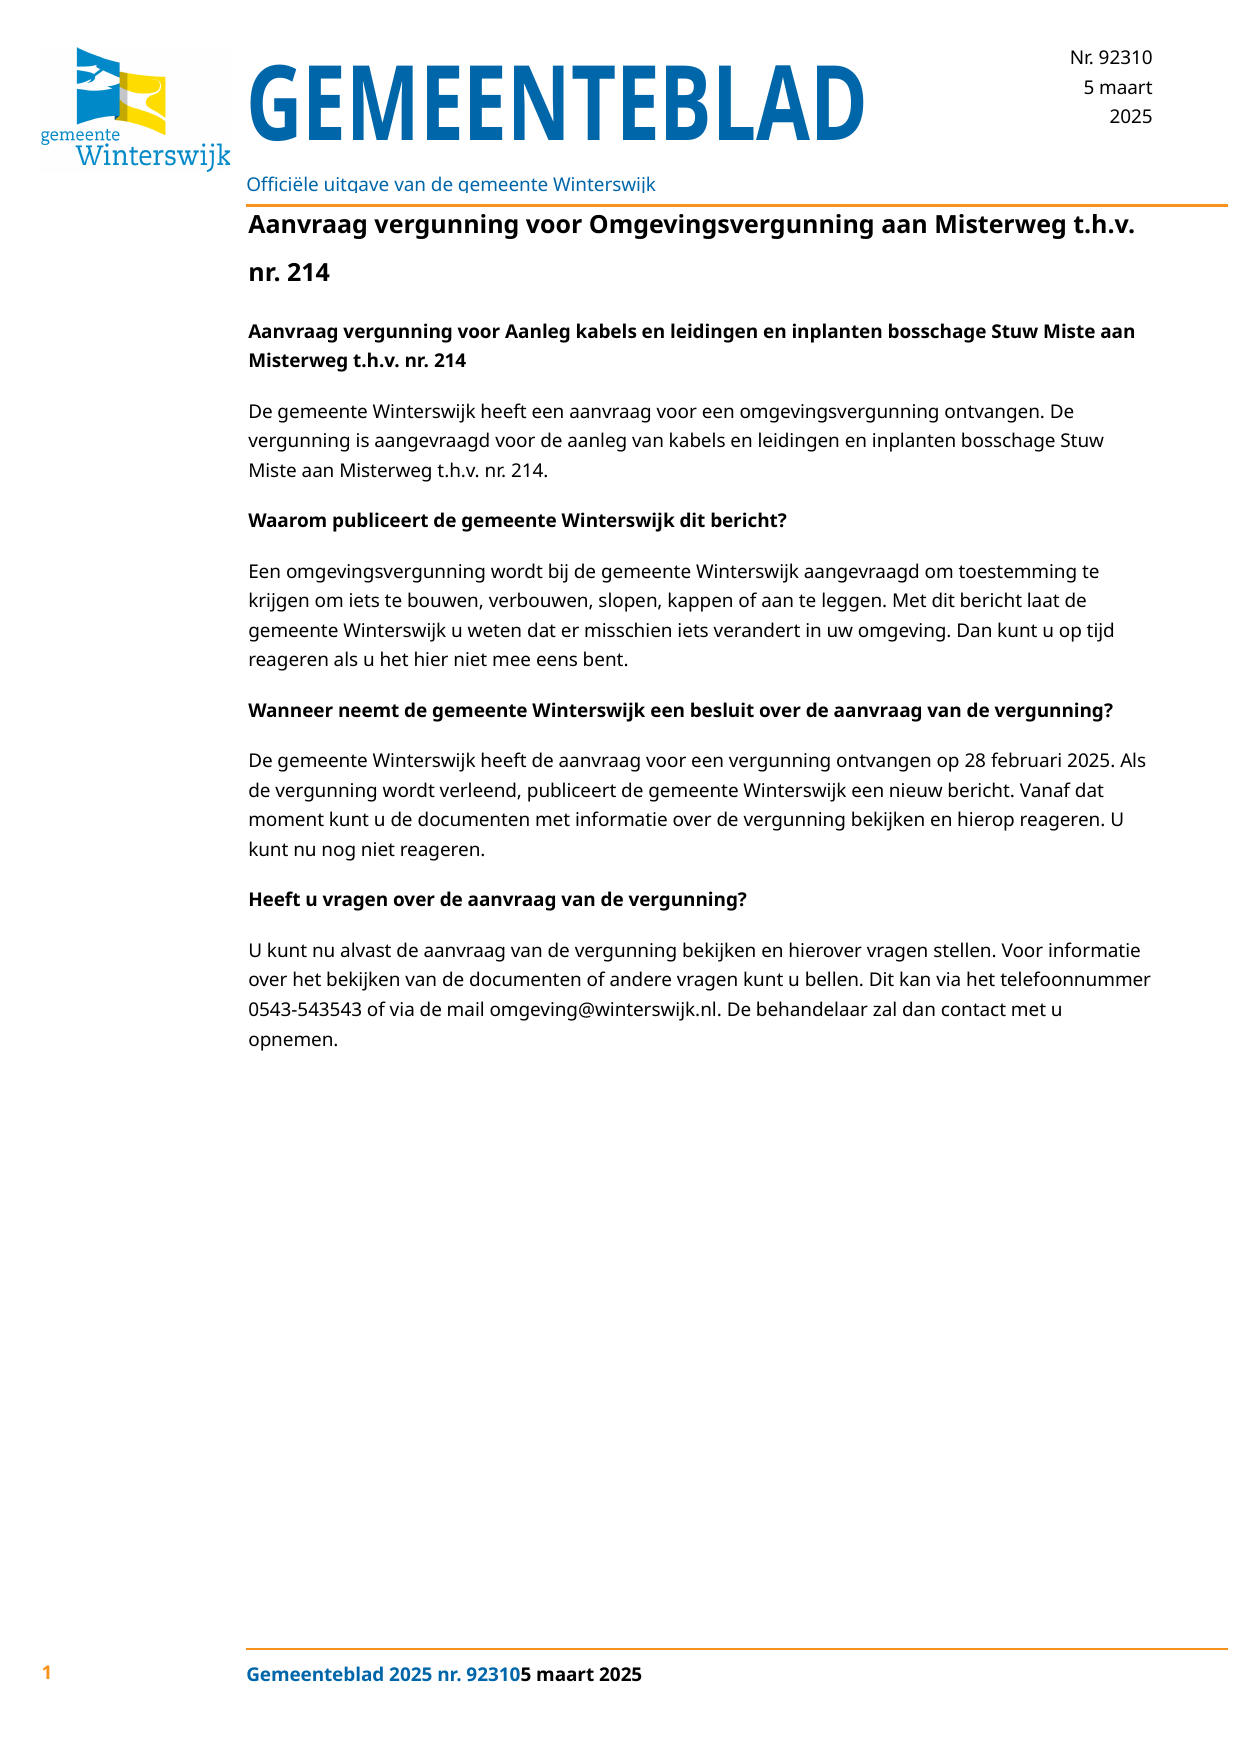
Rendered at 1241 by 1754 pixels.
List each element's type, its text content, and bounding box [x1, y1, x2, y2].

text De gemeente Winterswijk heeft de aanvraag voor een vergunning ontvangen op 28 februari 2025. Als de vergunning wordt verleend, publiceert de gemeente Winterswijk een nieuw bericht. Vanaf dat moment kunt u de documenten met informatie over de vergunning bekijken en hierop reageren. U kunt nu nog niet reageren. [248, 747, 1152, 862]
picture [225, 153, 231, 162]
text Een omgevingsvergunning wordt bij de gemeente Winterswijk aangevraagd om toestemming te krijgen om iets te bouwen, verbouwen, slopen, kappen of aan te leggen. Met dit bericht laat de gemeente Winterswijk u weten dat er misschien iets verandert in uw omgeving. Dan kunt u op tijd reageren als u het hier niet mee eens bent. [248, 558, 1152, 672]
text Waarom publiceert de gemeente Winterswijk dit bericht? [248, 507, 1152, 533]
text U kunt nu alvast de aanvraag van de vergunning bekijken en hierover vragen stellen. Voor informatie over het bekijken van de documenten of andere vragen kunt u bellen. Dit kan via het telefoonnummer 0543-543543 of via de mail omgeving@winterswijk.nl. De behandelaar zal dan contact met u opnemen. [248, 937, 1152, 1052]
text Heeft u vragen over de aanvraag van de vergunning? [248, 887, 1152, 912]
text Aanvraag vergunning voor Aanleg kabels en leidingen en inplanten bosschage Stuw Miste aan Misterweg t.h.v. nr. 214 [248, 318, 1152, 373]
text Wanneer neemt de gemeente Winterswijk een besluit over de aanvraag van de vergunning? [248, 697, 1152, 723]
text De gemeente Winterswijk heeft een aanvraag voor een omgevingsvergunning ontvangen. De vergunning is aangevraagd voor de aanleg van kabels en leidingen en inplanten bosschage Stuw Miste aan Misterweg t.h.v. nr. 214. [248, 398, 1152, 483]
text Aanvraag vergunning voor Omgevingsvergunning aan Misterweg t.h.v. nr. 214 [248, 207, 1152, 288]
picture [41, 47, 231, 172]
